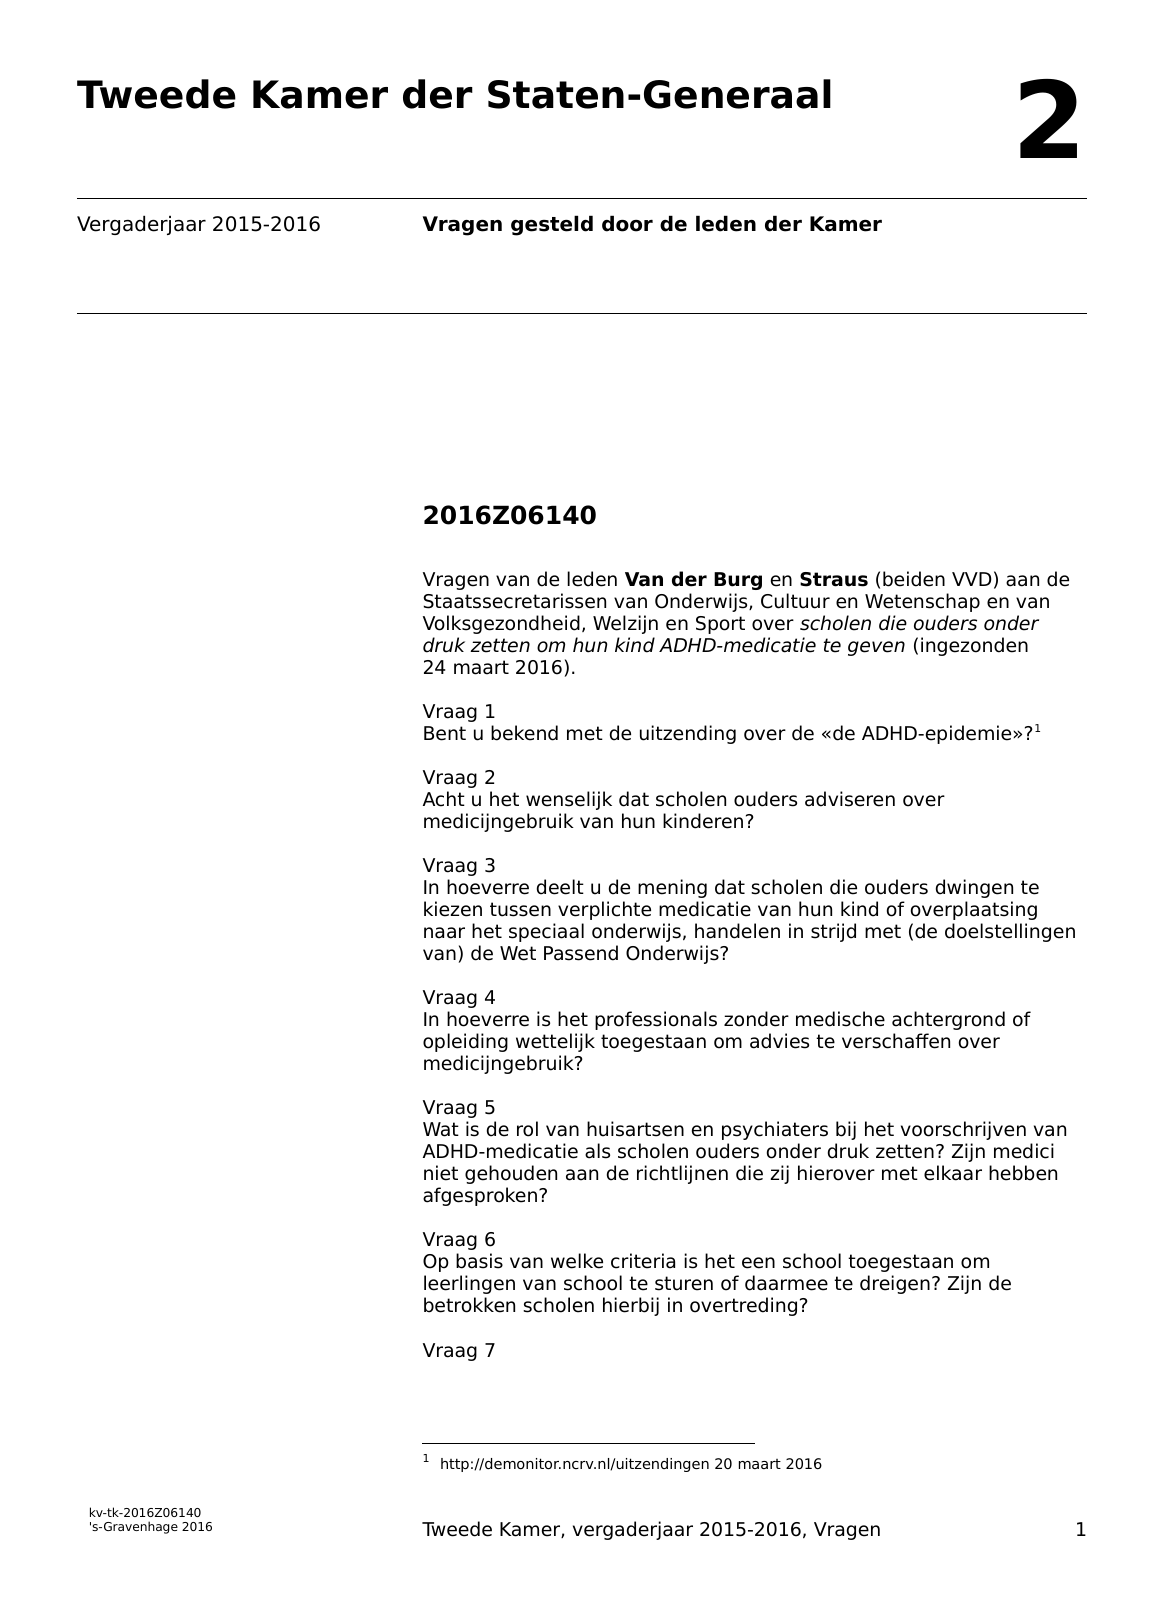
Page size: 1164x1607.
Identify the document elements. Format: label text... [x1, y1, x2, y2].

text In hoeverre deelt u de mening dat scholen die ouders dwingen te kiezen tussen verplichte medicatie van hun kind of overplaatsing naar het speciaal onderwijs, handelen in strijd met (de doelstellingen van) de Wet Passend Onderwijs? [422, 877, 1087, 965]
table_cell Vragen gesteld door de leden der Kamer [422, 199, 1087, 313]
table_cell Vergaderjaar 2015-2016 [77, 199, 422, 313]
table_header Tweede Kamer der Staten-Generaal [77, 59, 886, 198]
text Vraag 3 [422, 855, 1087, 877]
text Vraag 4 [422, 987, 1087, 1009]
table_header 2 [886, 59, 1087, 198]
text Vraag 7 [422, 1339, 1087, 1361]
text 's-Gravenhage 2016 [88, 1520, 323, 1534]
text Vraag 6 [422, 1229, 1087, 1251]
text Vraag 2 [422, 767, 1087, 789]
text Op basis van welke criteria is het een school toegestaan om leerlingen van school te sturen of daarmee te dreigen? Zijn de betrokken scholen hierbij in overtreding? [422, 1251, 1087, 1317]
text 2016Z06140 [422, 501, 1087, 531]
text Vraag 5 [422, 1097, 1087, 1119]
text In hoeverre is het professionals zonder medische achtergrond of opleiding wettelijk toegestaan om advies te verschaffen over medicijngebruik? [422, 1009, 1087, 1075]
text Wat is de rol van huisartsen en psychiaters bij het voorschrijven van ADHD-medicatie als scholen ouders onder druk zetten? Zijn medici niet gehouden aan de richtlijnen die zij hierover met elkaar hebben afgesproken? [422, 1119, 1087, 1207]
text Bent u bekend met de uitzending over de «de ADHD-epidemie»? [422, 723, 1087, 745]
text Vraag 1 [422, 701, 1087, 723]
text kv-tk-2016Z06140 [88, 1506, 323, 1520]
text Acht u het wenselijk dat scholen ouders adviseren over medicijngebruik van hun kinderen? [422, 789, 1087, 833]
text http://demonitor.ncrv.nl/uitzendingen 20 maart 2016 [422, 1452, 1087, 1474]
text Vragen van de leden Van der Burg en Straus (beiden VVD) aan de Staatssecretarissen van Onderwijs, Cultuur en Wetenschap en van Volksgezondheid, Welzijn en Sport over scholen die ouders onder druk zetten om hun kind ADHD-medicatie te geven (ingezonden 24 maart 2016). [422, 569, 1087, 679]
